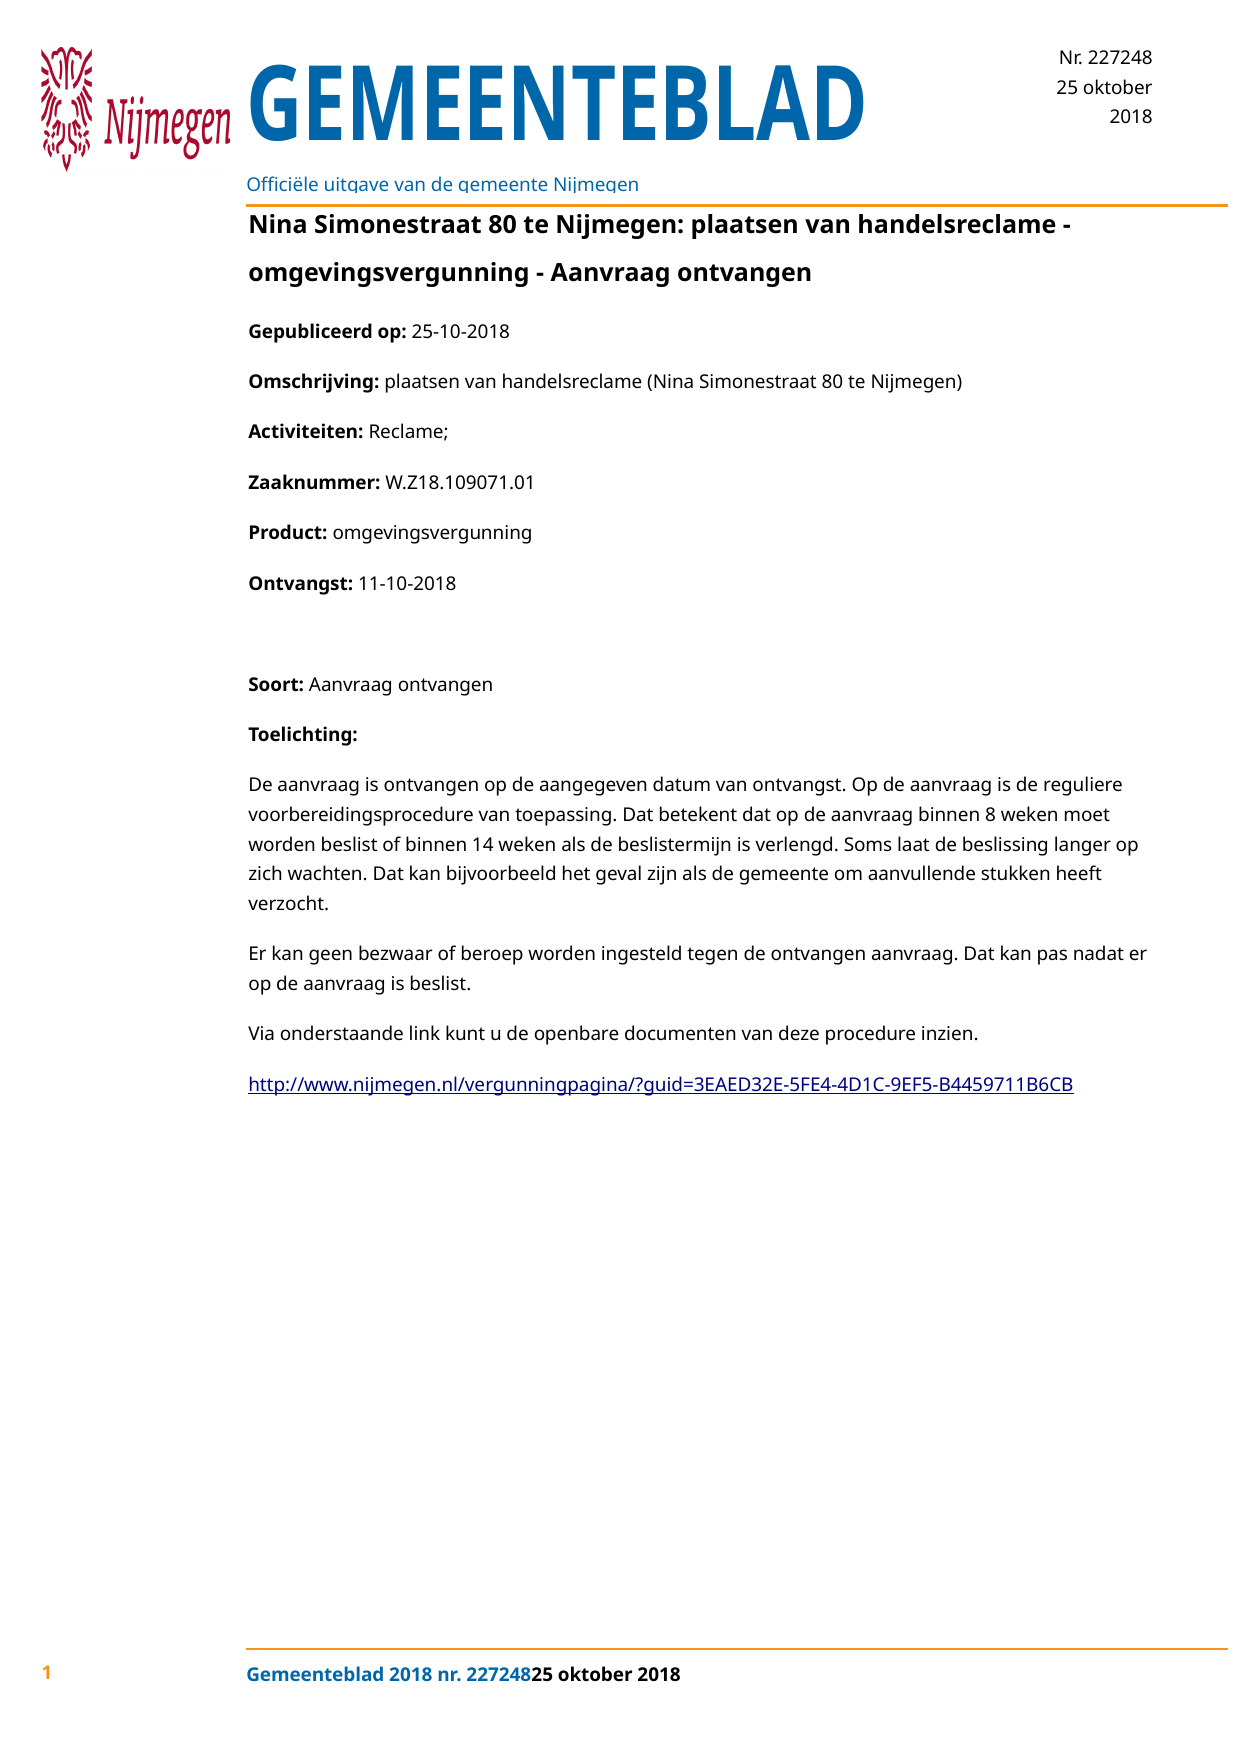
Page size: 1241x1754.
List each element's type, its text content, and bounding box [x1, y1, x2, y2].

text Gepubliceerd op: 25-10-2018 [248, 318, 1152, 344]
text Product: omgevingsvergunning [248, 519, 1152, 545]
text De aanvraag is ontvangen op de aangegeven datum van ontvangst. Op de aanvraag is de reguliere voorbereidingsprocedure van toepassing. Dat betekent dat op de aanvraag binnen 8 weken moet worden beslist of binnen 14 weken als de beslistermijn is verlengd. Soms laat de beslissing langer op zich wachten. Dat kan bijvoorbeeld het geval zijn als de gemeente om aanvullende stukken heeft verzocht. [248, 772, 1152, 916]
text Toelichting: [248, 721, 1152, 747]
text Omschrijving: plaatsen van handelsreclame (Nina Simonestraat 80 te Nijmegen) [248, 368, 1152, 394]
text Zaaknummer: W.Z18.109071.01 [248, 469, 1152, 495]
text Ontvangst: 11-10-2018 [248, 570, 1152, 596]
text Nina Simonestraat 80 te Nijmegen: plaatsen van handelsreclame - omgevingsvergunning - Aanvraag ontvangen [248, 207, 1152, 288]
text Activiteiten: Reclame; [248, 419, 1152, 444]
text Er kan geen bezwaar of beroep worden ingesteld tegen de ontvangen aanvraag. Dat kan pas nadat er op de aanvraag is beslist. [248, 940, 1152, 996]
picture [41, 47, 231, 172]
text Soort: Aanvraag ontvangen [248, 671, 1152, 697]
text Via onderstaande link kunt u de openbare documenten van deze procedure inzien. [248, 1020, 1152, 1046]
text http://www.nijmegen.nl/vergunningpagina/?guid=3EAED32E-5FE4-4D1C-9EF5-B4459711B6CB [248, 1071, 1152, 1097]
